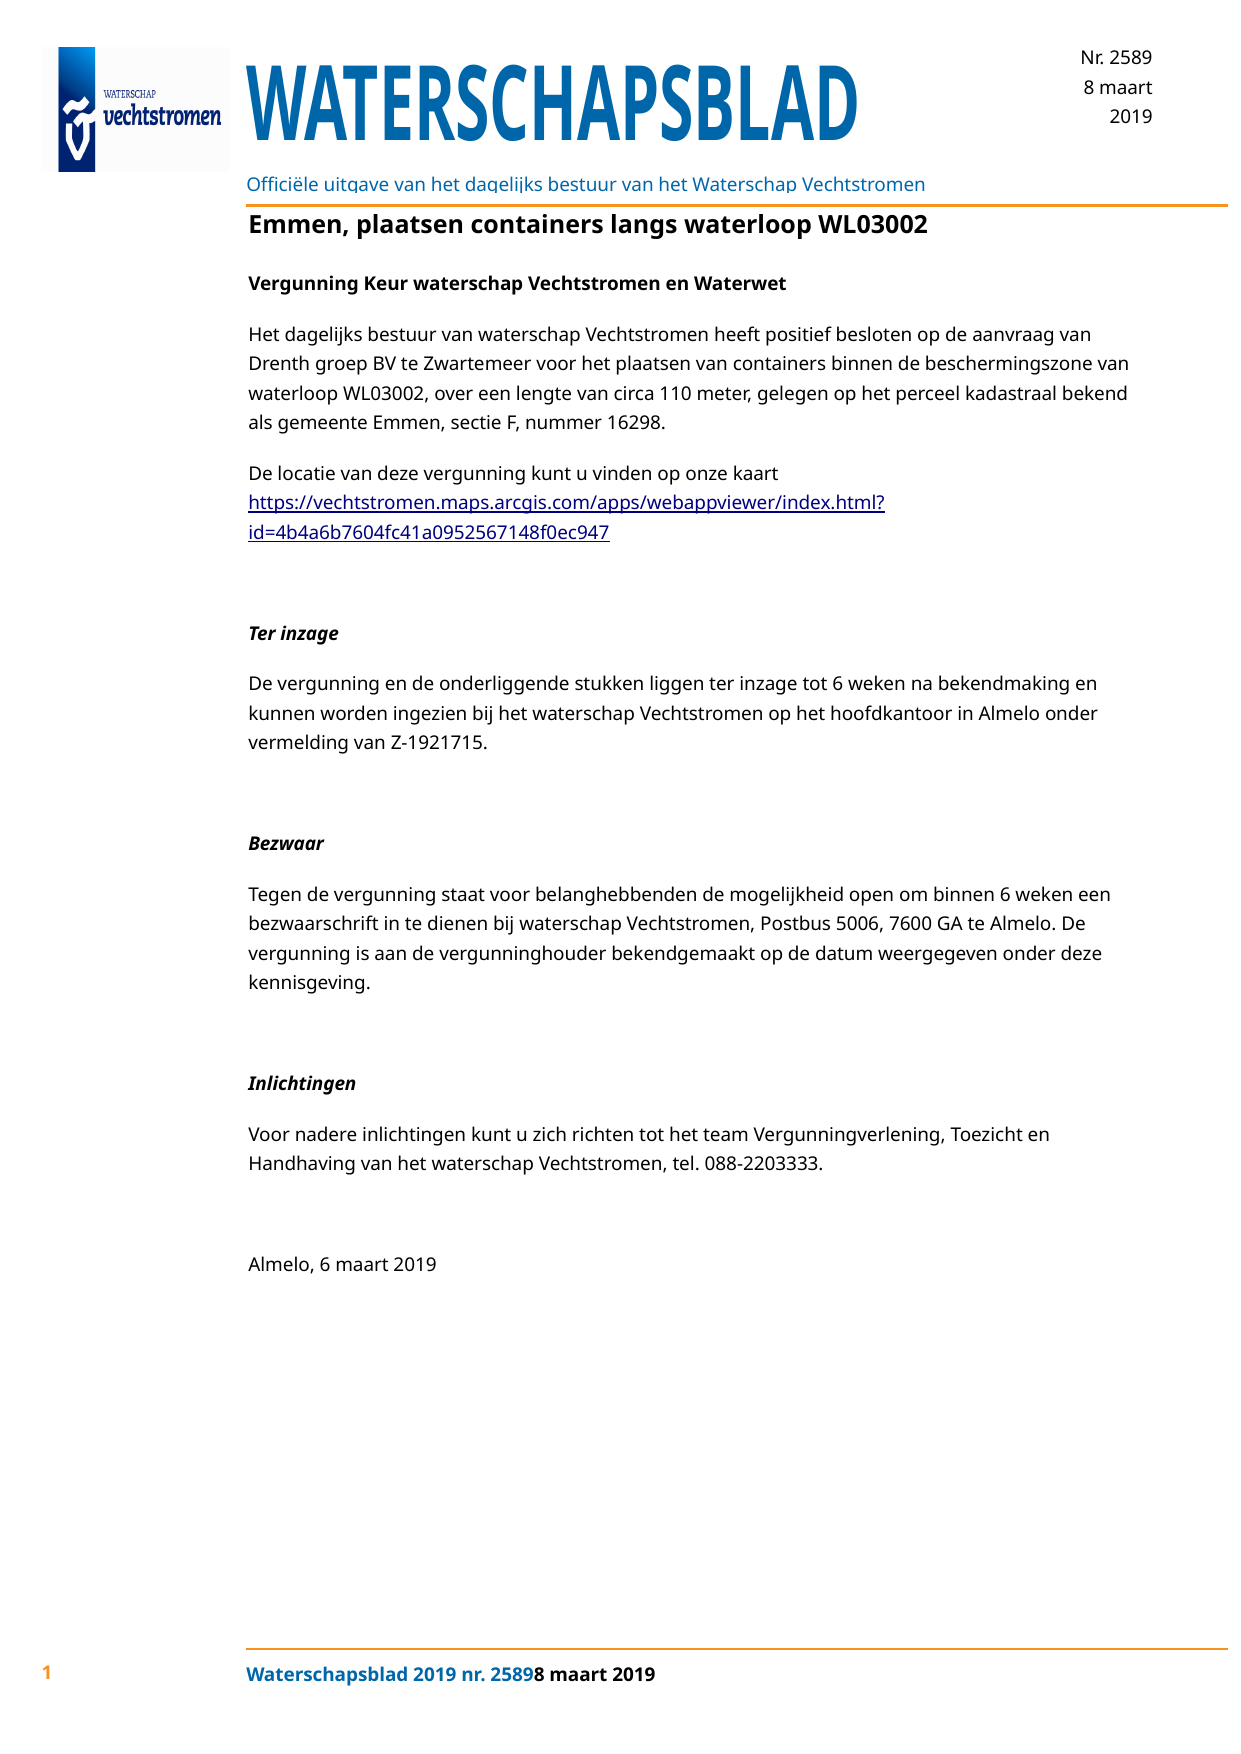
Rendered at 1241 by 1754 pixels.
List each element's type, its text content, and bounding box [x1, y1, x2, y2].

text Voor nadere inlichtingen kunt u zich richten tot het team Vergunningverlening, Toezicht en Handhaving van het waterschap Vechtstromen, tel. 088-2203333. [248, 1121, 1152, 1176]
text Het dagelijks bestuur van waterschap Vechtstromen heeft positief besloten op de aanvraag van Drenth groep BV te Zwartemeer voor het plaatsen van containers binnen de beschermingszone van waterloop WL03002, over een lengte van circa 110 meter, gelegen op het perceel kadastraal bekend als gemeente Emmen, sectie F, nummer 16298. [248, 321, 1152, 435]
text De locatie van deze vergunning kunt u vinden op onze kaart https://vechtstromen.maps.arcgis.com/apps/webappviewer/index.html?id=4b4a6b7604fc41a0952567148f0ec947 [248, 460, 1152, 545]
text Tegen de vergunning staat voor belanghebbenden de mogelijkheid open om binnen 6 weken een bezwaarschrift in te dienen bij waterschap Vechtstromen, Postbus 5006, 7600 GA te Almelo. De vergunning is aan de vergunninghouder bekendgemaakt op de datum weergegeven onder deze kennisgeving. [248, 881, 1152, 995]
text Bezwaar [248, 830, 1152, 856]
text De vergunning en de onderliggende stukken liggen ter inzage tot 6 weken na bekendmaking en kunnen worden ingezien bij het waterschap Vechtstromen op het hoofdkantoor in Almelo onder vermelding van Z-1921715. [248, 670, 1152, 755]
text Vergunning Keur waterschap Vechtstromen en Waterwet [248, 270, 1152, 296]
text Inlichtingen [248, 1070, 1152, 1096]
picture [41, 47, 231, 172]
text Ter inzage [248, 620, 1152, 646]
text Emmen, plaatsen containers langs waterloop WL03002 [248, 207, 1152, 241]
text Almelo, 6 maart 2019 [248, 1251, 1152, 1277]
